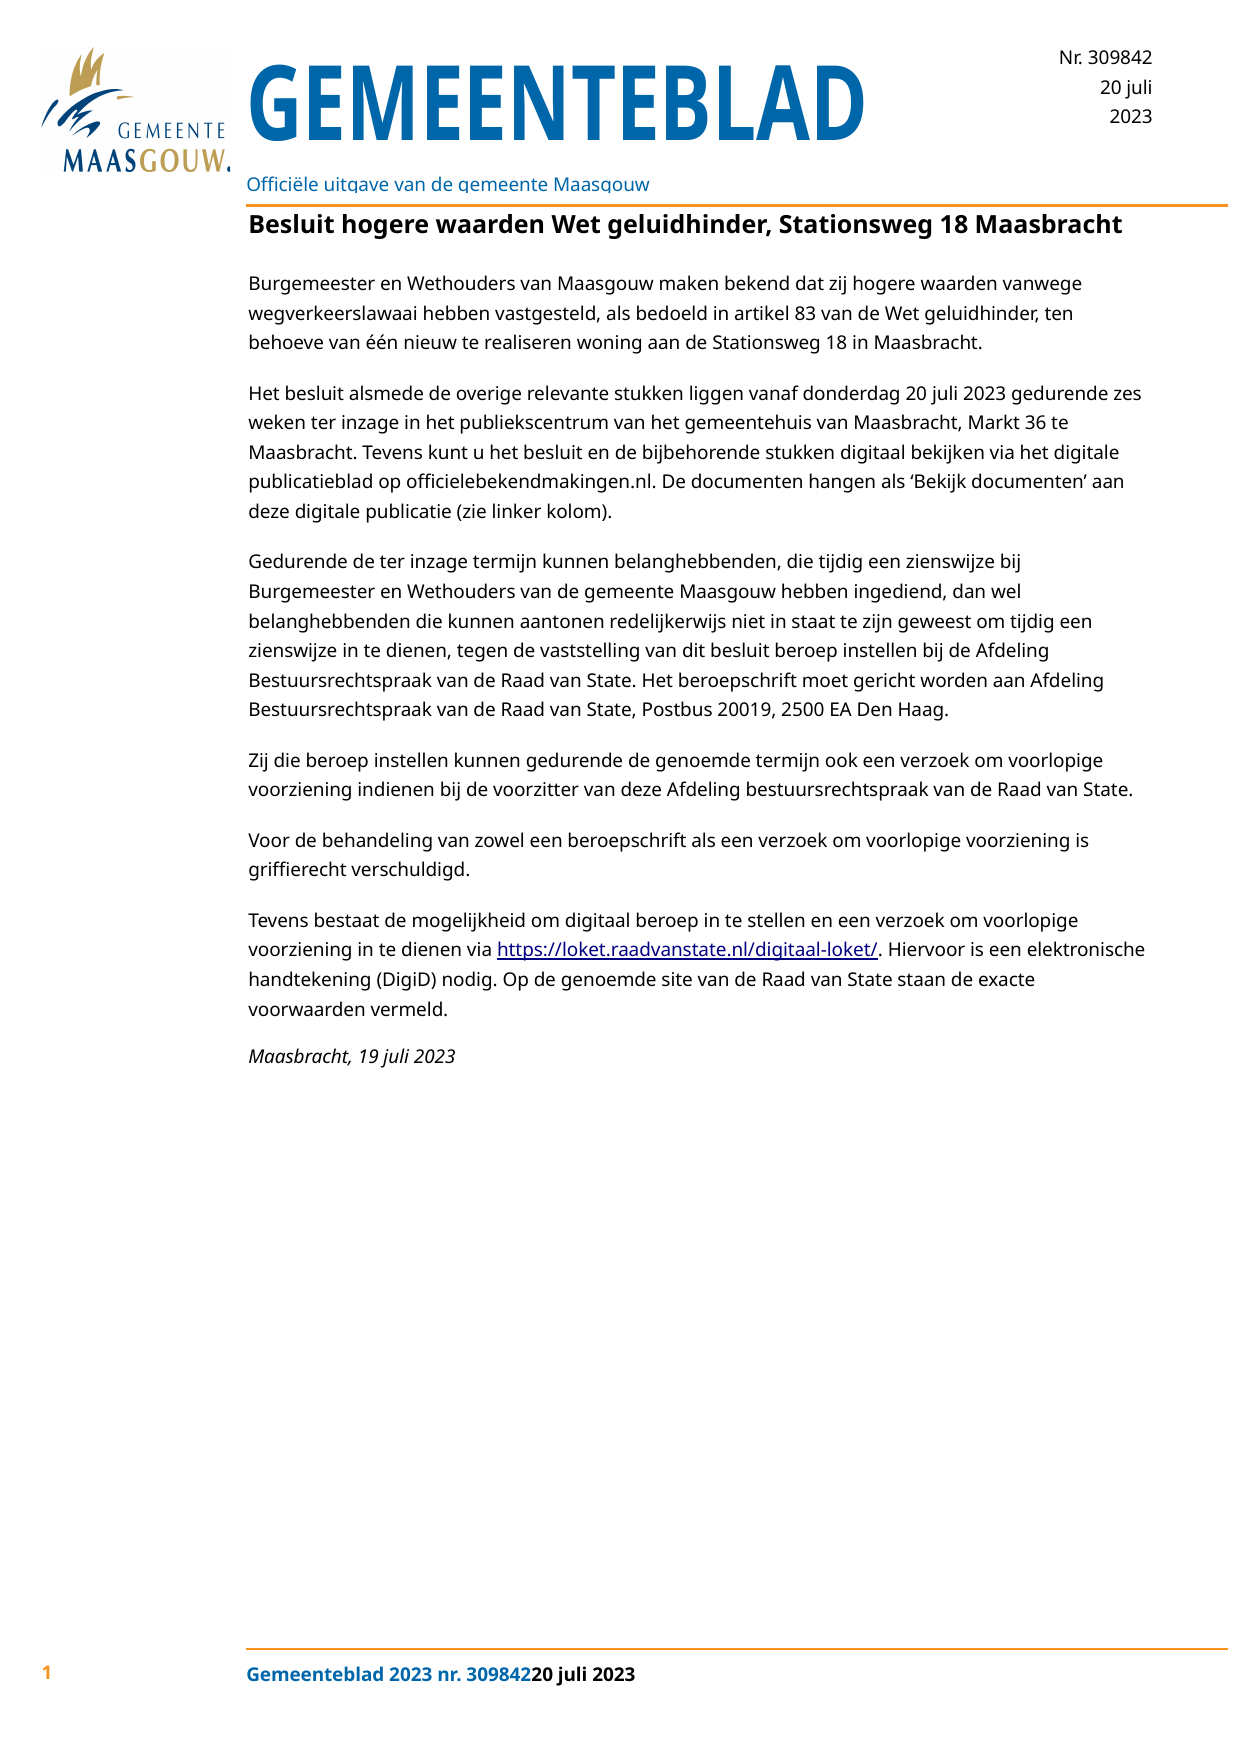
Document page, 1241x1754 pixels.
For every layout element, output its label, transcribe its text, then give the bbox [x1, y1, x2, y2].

text Zij die beroep instellen kunnen gedurende de genoemde termijn ook een verzoek om voorlopige voorziening indienen bij de voorzitter van deze Afdeling bestuursrechtspraak van de Raad van State. [248, 747, 1152, 802]
text Besluit hogere waarden Wet geluidhinder, Stationsweg 18 Maasbracht [248, 207, 1152, 241]
text Tevens bestaat de mogelijkheid om digitaal beroep in te stellen en een verzoek om voorlopige voorziening in te dienen via https://loket.raadvanstate.nl/digitaal-loket/. Hiervoor is een elektronische handtekening (DigiD) nodig. Op de genoemde site van de Raad van State staan de exacte voorwaarden vermeld. [248, 907, 1152, 1021]
text Het besluit alsmede de overige relevante stukken liggen vanaf donderdag 20 juli 2023 gedurende zes weken ter inzage in het publiekscentrum van het gemeentehuis van Maasbracht, Markt 36 te Maasbracht. Tevens kunt u het besluit en de bijbehorende stukken digitaal bekijken via het digitale publicatieblad op officielebekendmakingen.nl. De documenten hangen als ‘Bekijk documenten’ aan deze digitale publicatie (zie linker kolom). [248, 380, 1152, 524]
text Gedurende de ter inzage termijn kunnen belanghebbenden, die tijdig een zienswijze bij Burgemeester en Wethouders van de gemeente Maasgouw hebben ingediend, dan wel belanghebbenden die kunnen aantonen redelijkerwijs niet in staat te zijn geweest om tijdig een zienswijze in te dienen, tegen de vaststelling van dit besluit beroep instellen bij de Afdeling Bestuursrechtspraak van de Raad van State. Het beroepschrift moet gericht worden aan Afdeling Bestuursrechtspraak van de Raad van State, Postbus 20019, 2500 EA Den Haag. [248, 549, 1152, 722]
picture [41, 47, 231, 172]
text Voor de behandeling van zowel een beroepschrift als een verzoek om voorlopige voorziening is griffierecht verschuldigd. [248, 827, 1152, 882]
text Maasbracht, 19 juli 2023 [248, 1043, 1152, 1069]
text Burgemeester en Wethouders van Maasgouw maken bekend dat zij hogere waarden vanwege wegverkeerslawaai hebben vastgesteld, als bedoeld in artikel 83 van de Wet geluidhinder, ten behoeve van één nieuw te realiseren woning aan de Stationsweg 18 in Maasbracht. [248, 270, 1152, 355]
